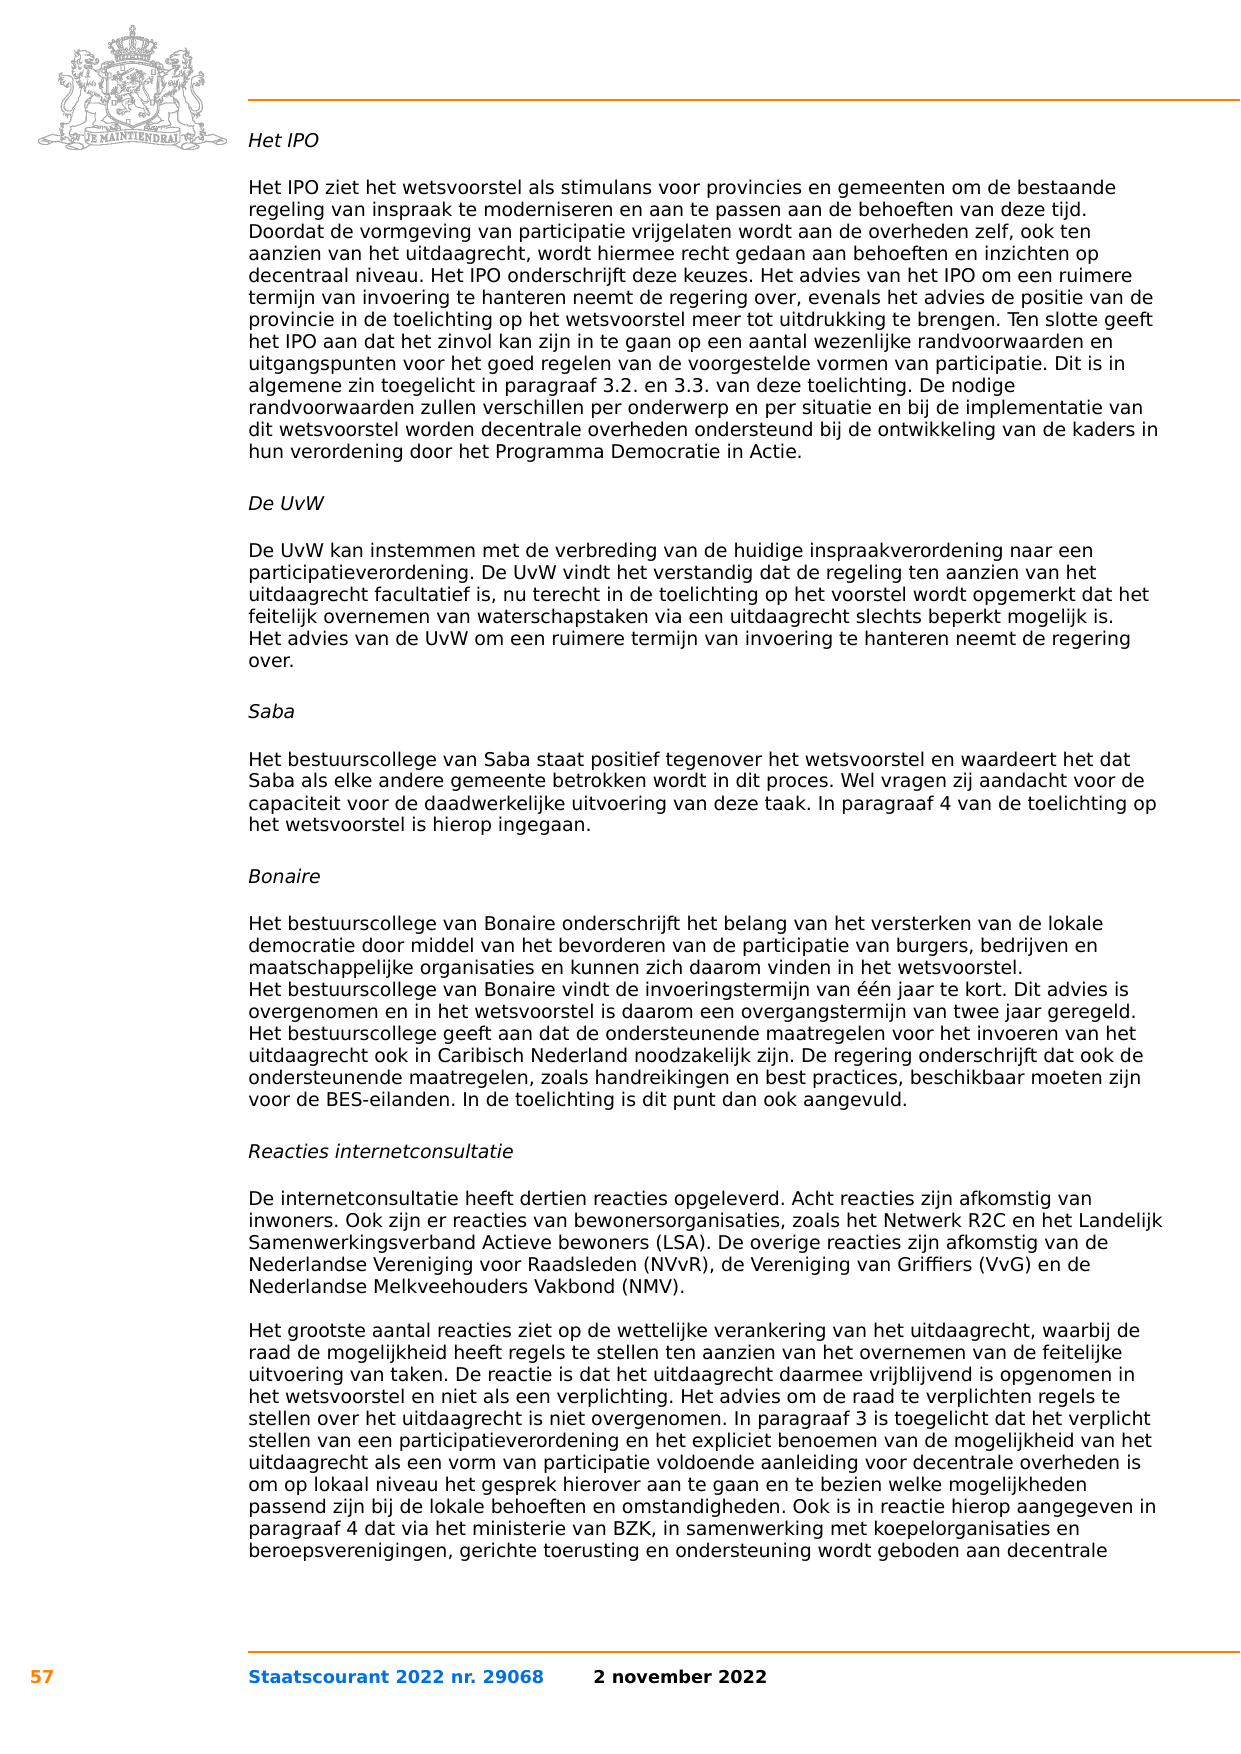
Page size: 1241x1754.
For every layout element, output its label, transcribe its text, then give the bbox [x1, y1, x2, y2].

text Het grootste aantal reacties ziet op de wettelijke verankering van het uitdaagrecht, waarbij de raad de mogelijkheid heeft regels te stellen ten aanzien van het overnemen van de feitelijke uitvoering van taken. De reactie is dat het uitdaagrecht daarmee vrijblijvend is opgenomen in het wetsvoorstel en niet als een verplichting. Het advies om de raad te verplichten regels te stellen over het uitdaagrecht is niet overgenomen. In paragraaf 3 is toegelicht dat het verplicht stellen van een participatieverordening en het expliciet benoemen van de mogelijkheid van het uitdaagrecht als een vorm van participatie voldoende aanleiding voor decentrale overheden is om op lokaal niveau het gesprek hierover aan te gaan en te bezien welke mogelijkheden passend zijn bij de lokale behoeften en omstandigheden. Ook is in reactie hierop aangegeven in paragraaf 4 dat via het ministerie van BZK, in samenwerking met koepelorganisaties en beroepsverenigingen, gerichte toerusting en ondersteuning wordt geboden aan decentrale [248, 1320, 1163, 1562]
text De internetconsultatie heeft dertien reacties opgeleverd. Acht reacties zijn afkomstig van inwoners. Ook zijn er reacties van bewonersorganisaties, zoals het Netwerk R2C en het Landelijk Samenwerkingsverband Actieve bewoners (LSA). De overige reacties zijn afkomstig van de Nederlandse Vereniging voor Raadsleden (NVvR), de Vereniging van Griffiers (VvG) en de Nederlandse Melkveehouders Vakbond (NMV). [248, 1188, 1163, 1298]
text Het advies van de UvW om een ruimere termijn van invoering te hanteren neemt de regering over. [248, 627, 1163, 671]
text Het bestuurscollege van Bonaire onderschrijft het belang van het versterken van de lokale democratie door middel van het bevorderen van de participatie van burgers, bedrijven en maatschappelijke organisaties en kunnen zich daarom vinden in het wetsvoorstel. [248, 913, 1163, 979]
text Het bestuurscollege van Saba staat positief tegenover het wetsvoorstel en waardeert het dat Saba als elke andere gemeente betrokken wordt in dit proces. Wel vragen zij aandacht voor de capaciteit voor de daadwerkelijke uitvoering van deze taak. In paragraaf 4 van de toelichting op het wetsvoorstel is hierop ingegaan. [248, 748, 1163, 836]
picture [38, 25, 227, 150]
subtitle Saba [248, 701, 1163, 723]
text De UvW kan instemmen met de verbreding van de huidige inspraakverordening naar een participatieverordening. De UvW vindt het verstandig dat de regeling ten aanzien van het uitdaagrecht facultatief is, nu terecht in de toelichting op het voorstel wordt opgemerkt dat het feitelijk overnemen van waterschapstaken via een uitdaagrecht slechts beperkt mogelijk is. [248, 539, 1163, 627]
text Het bestuurscollege van Bonaire vindt de invoeringstermijn van één jaar te kort. Dit advies is overgenomen en in het wetsvoorstel is daarom een overgangstermijn van twee jaar geregeld. Het bestuurscollege geeft aan dat de ondersteunende maatregelen voor het invoeren van het uitdaagrecht ook in Caribisch Nederland noodzakelijk zijn. De regering onderschrijft dat ook de ondersteunende maatregelen, zoals handreikingen en best practices, beschikbaar moeten zijn voor de BES-eilanden. In de toelichting is dit punt dan ook aangevuld. [248, 979, 1163, 1111]
subtitle Het IPO [248, 130, 1163, 152]
text Het IPO ziet het wetsvoorstel als stimulans voor provincies en gemeenten om de bestaande regeling van inspraak te moderniseren en aan te passen aan de behoeften van deze tijd. Doordat de vormgeving van participatie vrijgelaten wordt aan de overheden zelf, ook ten aanzien van het uitdaagrecht, wordt hiermee recht gedaan aan behoeften en inzichten op decentraal niveau. Het IPO onderschrijft deze keuzes. Het advies van het IPO om een ruimere termijn van invoering te hanteren neemt de regering over, evenals het advies de positie van de provincie in de toelichting op het wetsvoorstel meer tot uitdrukking te brengen. Ten slotte geeft het IPO aan dat het zinvol kan zijn in te gaan op een aantal wezenlijke randvoorwaarden en uitgangspunten voor het goed regelen van de voorgestelde vormen van participatie. Dit is in algemene zin toegelicht in paragraaf 3.2. en 3.3. van deze toelichting. De nodige randvoorwaarden zullen verschillen per onderwerp en per situatie en bij de implementatie van dit wetsvoorstel worden decentrale overheden ondersteund bij de ontwikkeling van de kaders in hun verordening door het Programma Democratie in Actie. [248, 177, 1163, 463]
subtitle De UvW [248, 493, 1163, 514]
subtitle Reacties internetconsultatie [248, 1141, 1163, 1163]
subtitle Bonaire [248, 866, 1163, 888]
